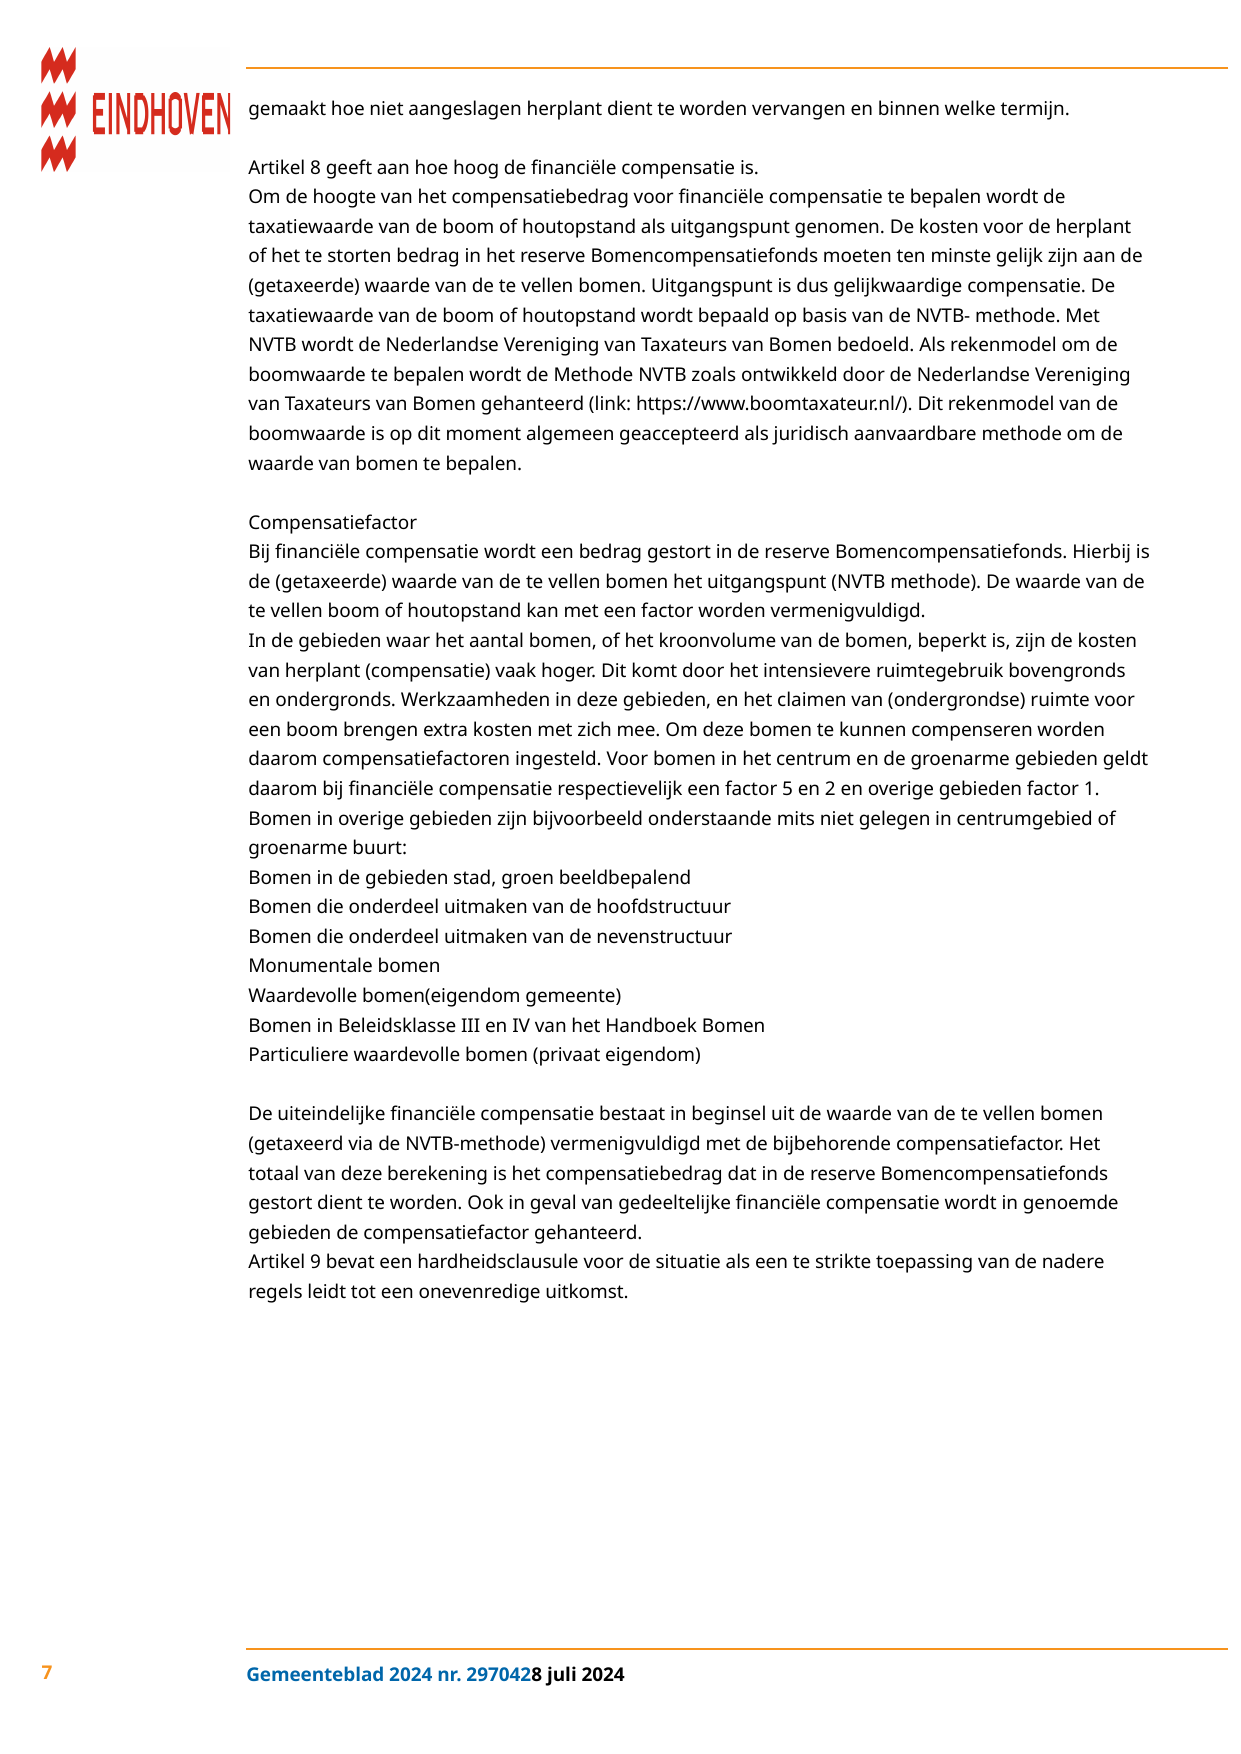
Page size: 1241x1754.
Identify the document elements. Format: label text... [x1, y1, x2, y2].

text Bomen die onderdeel uitmaken van de nevenstructuur [248, 923, 1152, 949]
text Bomen in Beleidsklasse III en IV van het Handboek Bomen [248, 1012, 1152, 1038]
text Artikel 9 bevat een hardheidsclausule voor de situatie als een te strikte toepassing van de nadere regels leidt tot een onevenredige uitkomst. [248, 1248, 1152, 1304]
text De uiteindelijke financiële compensatie bestaat in beginsel uit de waarde van de te vellen bomen (getaxeerd via de NVTB-methode) vermenigvuldigd met de bijbehorende compensatiefactor. Het totaal van deze berekening is het compensatiebedrag dat in de reserve Bomencompensatiefonds gestort dient te worden. Ook in geval van gedeeltelijke financiële compensatie wordt in genoemde gebieden de compensatiefactor gehanteerd. [248, 1101, 1152, 1245]
text Particuliere waardevolle bomen (privaat eigendom) [248, 1041, 1152, 1067]
text Bomen in de gebieden stad, groen beeldbepalend [248, 864, 1152, 890]
text Compensatiefactor [248, 509, 1152, 535]
text Bij financiële compensatie wordt een bedrag gestort in de reserve Bomencompensatiefonds. Hierbij is de (getaxeerde) waarde van de te vellen bomen het uitgangspunt (NVTB methode). De waarde van de te vellen boom of houtopstand kan met een factor worden vermenigvuldigd. [248, 538, 1152, 623]
text gemaakt hoe niet aangeslagen herplant dient te worden vervangen en binnen welke termijn. [248, 95, 1152, 121]
text Waardevolle bomen(eigendom gemeente) [248, 982, 1152, 1008]
text Bomen in overige gebieden zijn bijvoorbeeld onderstaande mits niet gelegen in centrumgebied of groenarme buurt: [248, 805, 1152, 860]
text In de gebieden waar het aantal bomen, of het kroonvolume van de bomen, beperkt is, zijn de kosten van herplant (compensatie) vaak hoger. Dit komt door het intensievere ruimtegebruik bovengronds en ondergronds. Werkzaamheden in deze gebieden, en het claimen van (ondergrondse) ruimte voor een boom brengen extra kosten met zich mee. Om deze bomen te kunnen compenseren worden daarom compensatiefactoren ingesteld. Voor bomen in het centrum en de groenarme gebieden geldt daarom bij financiële compensatie respectievelijk een factor 5 en 2 en overige gebieden factor 1. [248, 627, 1152, 801]
text Om de hoogte van het compensatiebedrag voor financiële compensatie te bepalen wordt de taxatiewaarde van de boom of houtopstand als uitgangspunt genomen. De kosten voor de herplant of het te storten bedrag in het reserve Bomencompensatiefonds moeten ten minste gelijk zijn aan de (getaxeerde) waarde van de te vellen bomen. Uitgangspunt is dus gelijkwaardige compensatie. De taxatiewaarde van de boom of houtopstand wordt bepaald op basis van de NVTB- methode. Met NVTB wordt de Nederlandse Vereniging van Taxateurs van Bomen bedoeld. Als rekenmodel om de boomwaarde te bepalen wordt de Methode NVTB zoals ontwikkeld door de Nederlandse Vereniging van Taxateurs van Bomen gehanteerd (link: https://www.boomtaxateur.nl/). Dit rekenmodel van de boomwaarde is op dit moment algemeen geaccepteerd als juridisch aanvaardbare methode om de waarde van bomen te bepalen. [248, 183, 1152, 476]
picture [41, 47, 231, 172]
text Bomen die onderdeel uitmaken van de hoofdstructuur [248, 893, 1152, 919]
text Artikel 8 geeft aan hoe hoog de financiële compensatie is. [248, 154, 1152, 180]
text Monumentale bomen [248, 953, 1152, 978]
